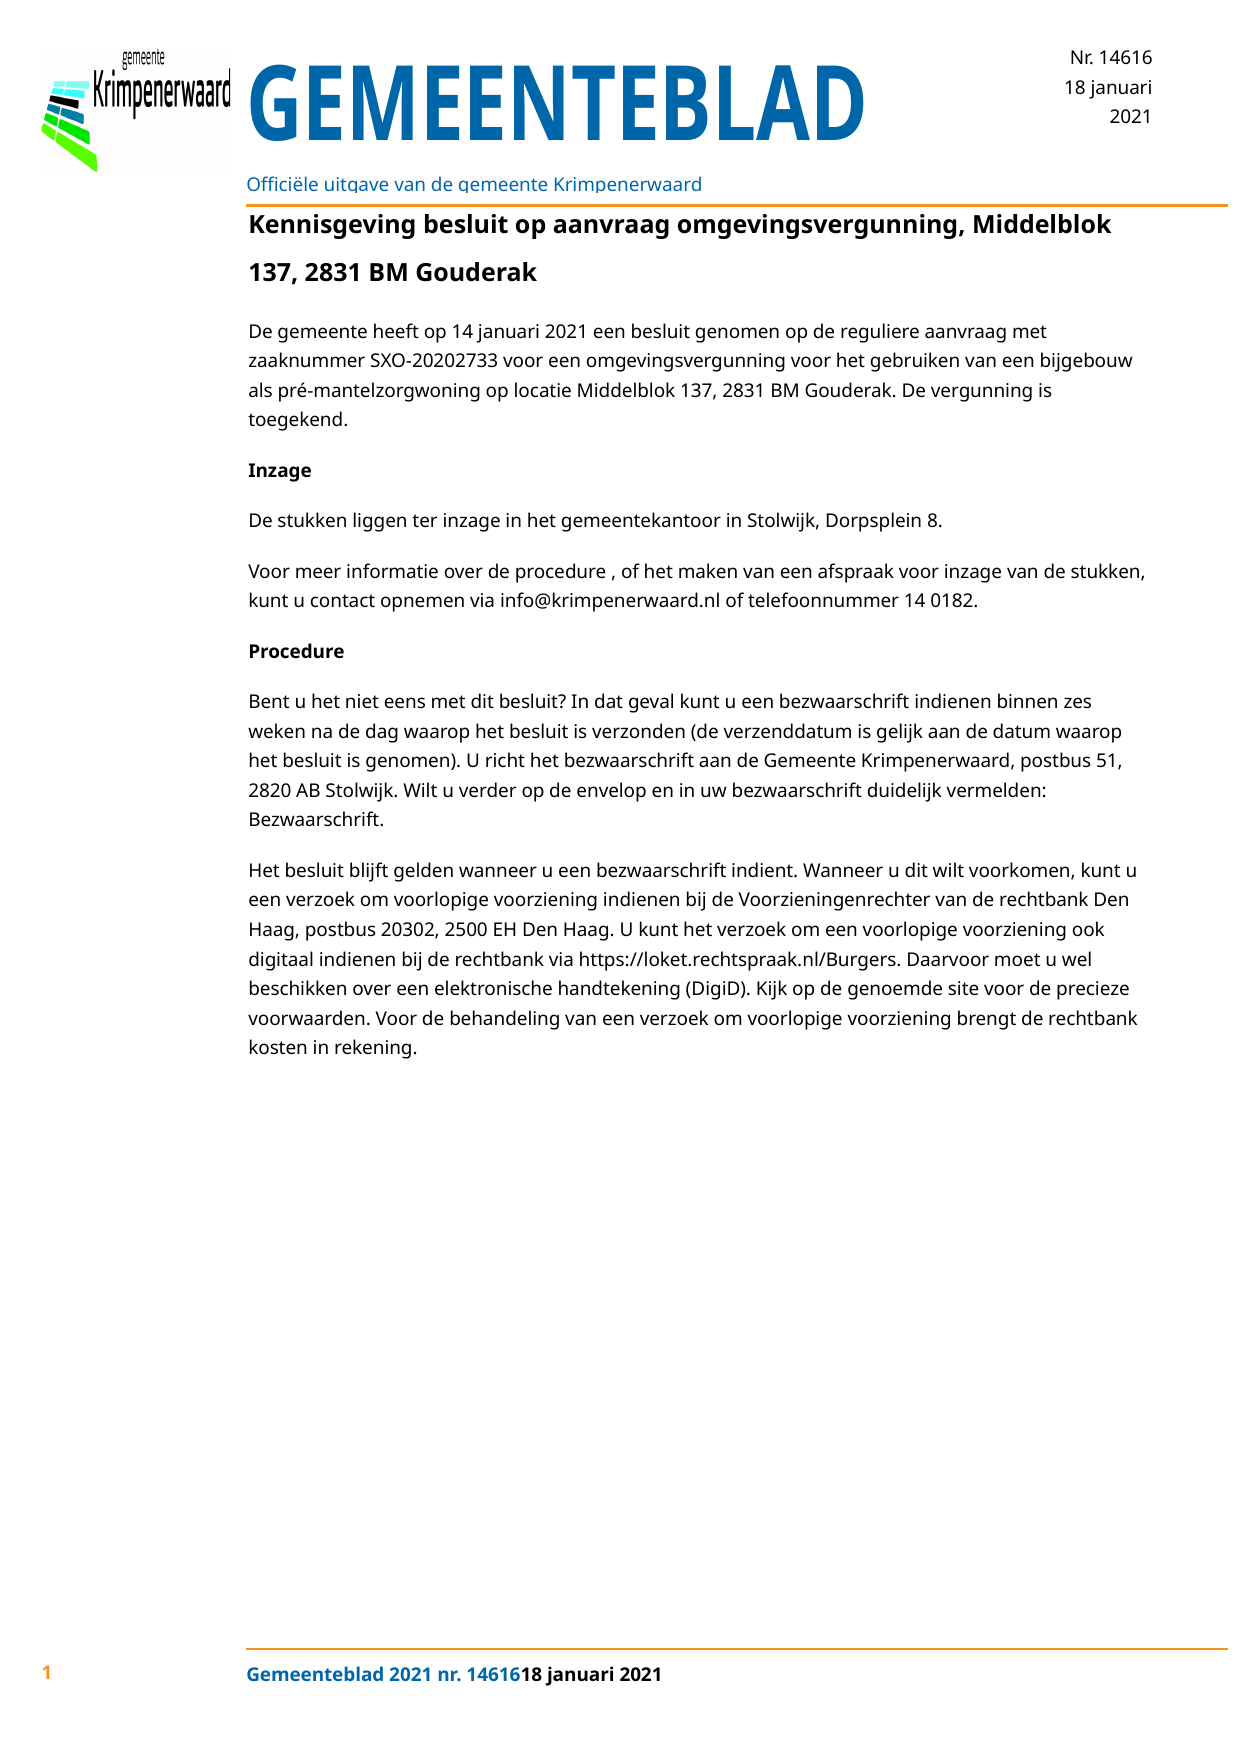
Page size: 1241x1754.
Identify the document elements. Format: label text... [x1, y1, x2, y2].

text Procedure [248, 638, 1152, 664]
text De gemeente heeft op 14 januari 2021 een besluit genomen op de reguliere aanvraag met zaaknummer SXO-20202733 voor een omgevingsvergunning voor het gebruiken van een bijgebouw als pré-mantelzorgwoning op locatie Middelblok 137, 2831 BM Gouderak. De vergunning is toegekend. [248, 318, 1152, 432]
text Het besluit blijft gelden wanneer u een bezwaarschrift indient. Wanneer u dit wilt voorkomen, kunt u een verzoek om voorlopige voorziening indienen bij de Voorzieningenrechter van de rechtbank Den Haag, postbus 20302, 2500 EH Den Haag. U kunt het verzoek om een voorlopige voorziening ook digitaal indienen bij de rechtbank via https://loket.rechtspraak.nl/Burgers. Daarvoor moet u wel beschikken over een elektronische handtekening (DigiD). Kijk op de genoemde site voor de precieze voorwaarden. Voor de behandeling van een verzoek om voorlopige voorziening brengt de rechtbank kosten in rekening. [248, 857, 1152, 1060]
text Kennisgeving besluit op aanvraag omgevingsvergunning, Middelblok 137, 2831 BM Gouderak [248, 207, 1152, 288]
text Bent u het niet eens met dit besluit? In dat geval kunt u een bezwaarschrift indienen binnen zes weken na de dag waarop het besluit is verzonden (de verzenddatum is gelijk aan de datum waarop het besluit is genomen). U richt het bezwaarschrift aan de Gemeente Krimpenerwaard, postbus 51, 2820 AB Stolwijk. Wilt u verder op de envelop en in uw bezwaarschrift duidelijk vermelden: Bezwaarschrift. [248, 688, 1152, 832]
picture [41, 47, 231, 172]
text Voor meer informatie over de procedure , of het maken van een afspraak voor inzage van de stukken, kunt u contact opnemen via info@krimpenerwaard.nl of telefoonnummer 14 0182. [248, 558, 1152, 613]
text Inzage [248, 457, 1152, 483]
text De stukken liggen ter inzage in het gemeentekantoor in Stolwijk, Dorpsplein 8. [248, 507, 1152, 533]
